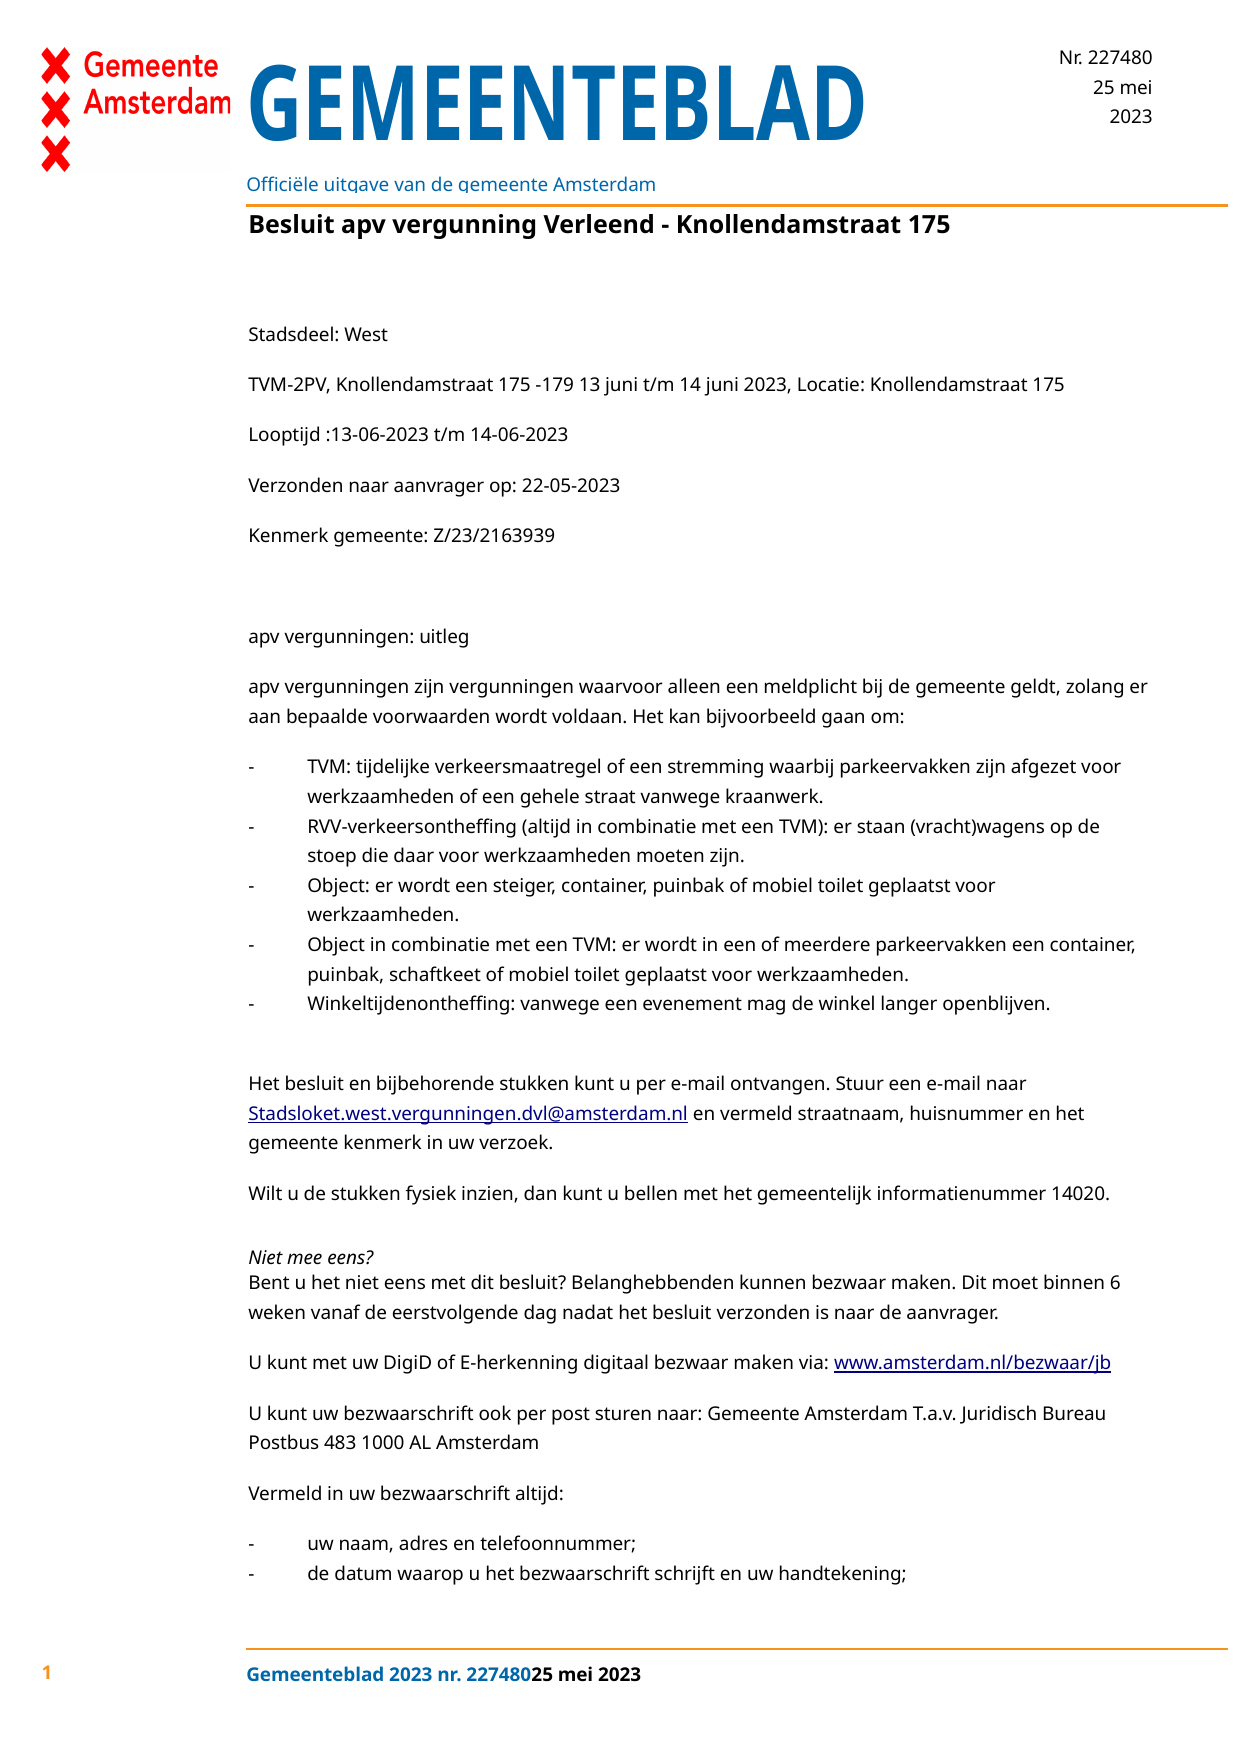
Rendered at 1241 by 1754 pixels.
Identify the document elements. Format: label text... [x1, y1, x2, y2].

text Wilt u de stukken fysiek inzien, dan kunt u bellen met het gemeentelijk informatienummer 14020. [248, 1180, 1152, 1206]
text Stadsdeel: West [248, 321, 1152, 346]
list uw naam, adres en telefoonnummer; [248, 1530, 1152, 1556]
text U kunt met uw DigiD of E-herkenning digitaal bezwaar maken via: www.amsterdam.nl/bezwaar/jb [248, 1349, 1152, 1375]
text Verzonden naar aanvrager op: 22-05-2023 [248, 472, 1152, 498]
list Object: er wordt een steiger, container, puinbak of mobiel toilet geplaatst voor werkzaamheden. [248, 872, 1152, 927]
text TVM-2PV, Knollendamstraat 175 -179 13 juni t/m 14 juni 2023, Locatie: Knollendamstraat 175 [248, 371, 1152, 397]
list RVV-verkeersontheffing (altijd in combinatie met een TVM): er staan (vracht)wagens op de stoep die daar voor werkzaamheden moeten zijn. [248, 813, 1152, 868]
text apv vergunningen zijn vergunningen waarvoor alleen een meldplicht bij de gemeente geldt, zolang er aan bepaalde voorwaarden wordt voldaan. Het kan bijvoorbeeld gaan om: [248, 674, 1152, 729]
picture [41, 47, 231, 172]
text Het besluit en bijbehorende stukken kunt u per e-mail ontvangen. Stuur een e-mail naar Stadsloket.west.vergunningen.dvl@amsterdam.nl en vermeld straatnaam, huisnummer en het gemeente kenmerk in uw verzoek. [248, 1070, 1152, 1155]
text Vermeld in uw bezwaarschrift altijd: [248, 1480, 1152, 1506]
text Kenmerk gemeente: Z/23/2163939 [248, 522, 1152, 548]
list Winkeltijdenontheffing: vanwege een evenement mag de winkel langer openblijven. [248, 990, 1152, 1016]
text apv vergunningen: uitleg [248, 623, 1152, 649]
list TVM: tijdelijke verkeersmaatregel of een stremming waarbij parkeervakken zijn afgezet voor werkzaamheden of een gehele straat vanwege kraanwerk. [248, 754, 1152, 809]
text Looptijd :13-06-2023 t/m 14-06-2023 [248, 422, 1152, 447]
text Niet mee eens? [248, 1244, 1152, 1269]
list Object in combinatie met een TVM: er wordt in een of meerdere parkeervakken een container, puinbak, schaftkeet of mobiel toilet geplaatst voor werkzaamheden. [248, 931, 1152, 986]
text Bent u het niet eens met dit besluit? Belanghebbenden kunnen bezwaar maken. Dit moet binnen 6 weken vanaf de eerstvolgende dag nadat het besluit verzonden is naar de aanvrager. [248, 1269, 1152, 1325]
text Besluit apv vergunning Verleend - Knollendamstraat 175 [248, 207, 1152, 241]
text U kunt uw bezwaarschrift ook per post sturen naar: Gemeente Amsterdam T.a.v. Juridisch Bureau Postbus 483 1000 AL Amsterdam [248, 1400, 1152, 1455]
list de datum waarop u het bezwaarschrift schrijft en uw handtekening; [248, 1560, 1152, 1586]
